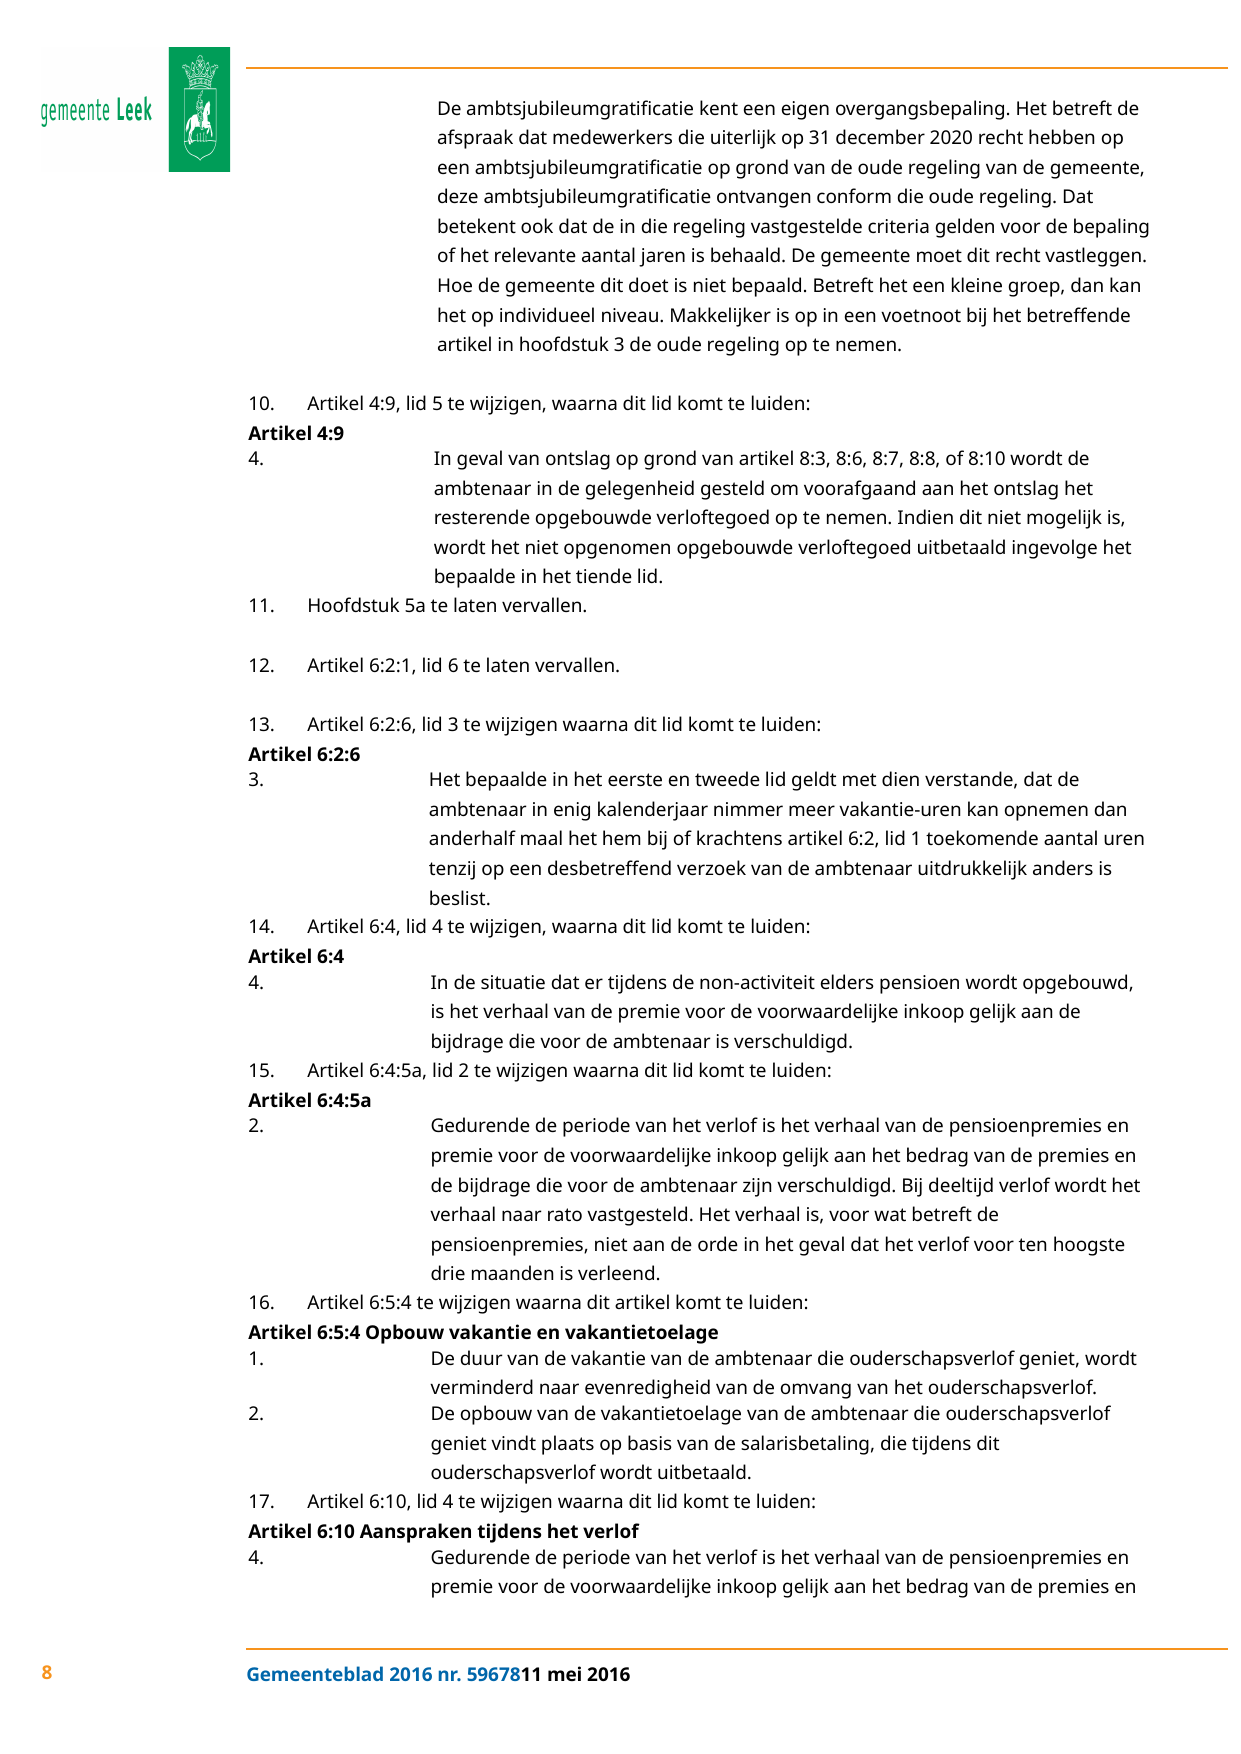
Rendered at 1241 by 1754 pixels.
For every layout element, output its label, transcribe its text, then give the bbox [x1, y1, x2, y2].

table_cell 1. [248, 1345, 430, 1400]
table_header Artikel 4:9 [248, 420, 1152, 445]
table_cell Gedurende de periode van het verlof is het verhaal van de pensioenpremies en premie voor de voorwaardelijke inkoop gelijk aan het bedrag van de premies en [430, 1544, 1152, 1599]
list Artikel 6:5:4 te wijzigen waarna dit artikel komt te luiden: [248, 1289, 1152, 1315]
list Artikel 6:4:5a, lid 2 te wijzigen waarna dit lid komt te luiden: [248, 1057, 1152, 1083]
list Artikel 6:2:6, lid 3 te wijzigen waarna dit lid komt te luiden: [248, 711, 1152, 737]
table_header Artikel 6:10 Aanspraken tijdens het verlof [248, 1518, 1152, 1544]
table_header Artikel 6:2:6 [248, 741, 1152, 766]
table_cell 3. [248, 766, 429, 911]
table_cell 2. [248, 1400, 430, 1485]
table_cell De ambtsjubileumgratificatie kent een eigen overgangsbepaling. Het betreft de afspraak dat medewerkers die uiterlijk op 31 december 2020 recht hebben op een ambtsjubileumgratificatie op grond van de oude regeling van de gemeente, deze ambtsjubileumgratificatie ontvangen conform die oude regeling. Dat betekent ook dat de in die regeling vastgestelde criteria gelden voor de bepaling of het relevante aantal jaren is behaald. De gemeente moet dit recht vastleggen. Hoe de gemeente dit doet is niet bepaald. Betreft het een kleine groep, dan kan het op individueel niveau. Makkelijker is op in een voetnoot bij het betreffende artikel in hoofdstuk 3 de oude regeling op te nemen. [437, 95, 1152, 387]
table_cell 4. [248, 969, 430, 1054]
table_cell In geval van ontslag op grond van artikel 8:3, 8:6, 8:7, 8:8, of 8:10 wordt de ambtenaar in de gelegenheid gesteld om voorafgaand aan het ontslag het resterende opgebouwde verloftegoed op te nemen. Indien dit niet mogelijk is, wordt het niet opgenomen opgebouwde verloftegoed uitbetaald ingevolge het bepaalde in het tiende lid. [434, 445, 1152, 589]
table_cell 4. [248, 1544, 430, 1599]
table_cell Het bepaalde in het eerste en tweede lid geldt met dien verstande, dat de ambtenaar in enig kalenderjaar nimmer meer vakantie-uren kan opnemen dan anderhalf maal het hem bij of krachtens artikel 6:2, lid 1 toekomende aantal uren tenzij op een desbetreffend verzoek van de ambtenaar uitdrukkelijk anders is beslist. [429, 766, 1152, 911]
list Artikel 6:2:1, lid 6 te laten vervallen. [248, 652, 1152, 678]
list Artikel 4:9, lid 5 te wijzigen, waarna dit lid komt te luiden: [248, 390, 1152, 416]
table_header Artikel 6:4:5a [248, 1087, 1152, 1113]
picture [41, 47, 231, 172]
table_cell 2. [248, 1113, 430, 1286]
table_cell [248, 95, 437, 387]
table_cell In de situatie dat er tijdens de non-activiteit elders pensioen wordt opgebouwd, is het verhaal van de premie voor de voorwaardelijke inkoop gelijk aan de bijdrage die voor de ambtenaar is verschuldigd. [430, 969, 1152, 1054]
table_cell De duur van de vakantie van de ambtenaar die ouderschapsverlof geniet, wordt verminderd naar evenredigheid van de omvang van het ouderschapsverlof. [430, 1345, 1152, 1400]
table_header Artikel 6:5:4 Opbouw vakantie en vakantietoelage [248, 1319, 1152, 1345]
list Hoofdstuk 5a te laten vervallen. [248, 593, 1152, 618]
table_cell Gedurende de periode van het verlof is het verhaal van de pensioenpremies en premie voor de voorwaardelijke inkoop gelijk aan het bedrag van de premies en de bijdrage die voor de ambtenaar zijn verschuldigd. Bij deeltijd verlof wordt het verhaal naar rato vastgesteld. Het verhaal is, voor wat betreft de pensioenpremies, niet aan de orde in het geval dat het verlof voor ten hoogste drie maanden is verleend. [430, 1113, 1152, 1286]
list Artikel 6:10, lid 4 te wijzigen waarna dit lid komt te luiden: [248, 1488, 1152, 1514]
table_cell 4. [248, 445, 433, 589]
table_cell De opbouw van de vakantietoelage van de ambtenaar die ouderschapsverlof geniet vindt plaats op basis van de salarisbetaling, die tijdens dit ouderschapsverlof wordt uitbetaald. [430, 1400, 1152, 1485]
table_header Artikel 6:4 [248, 944, 1152, 969]
list Artikel 6:4, lid 4 te wijzigen, waarna dit lid komt te luiden: [248, 914, 1152, 939]
